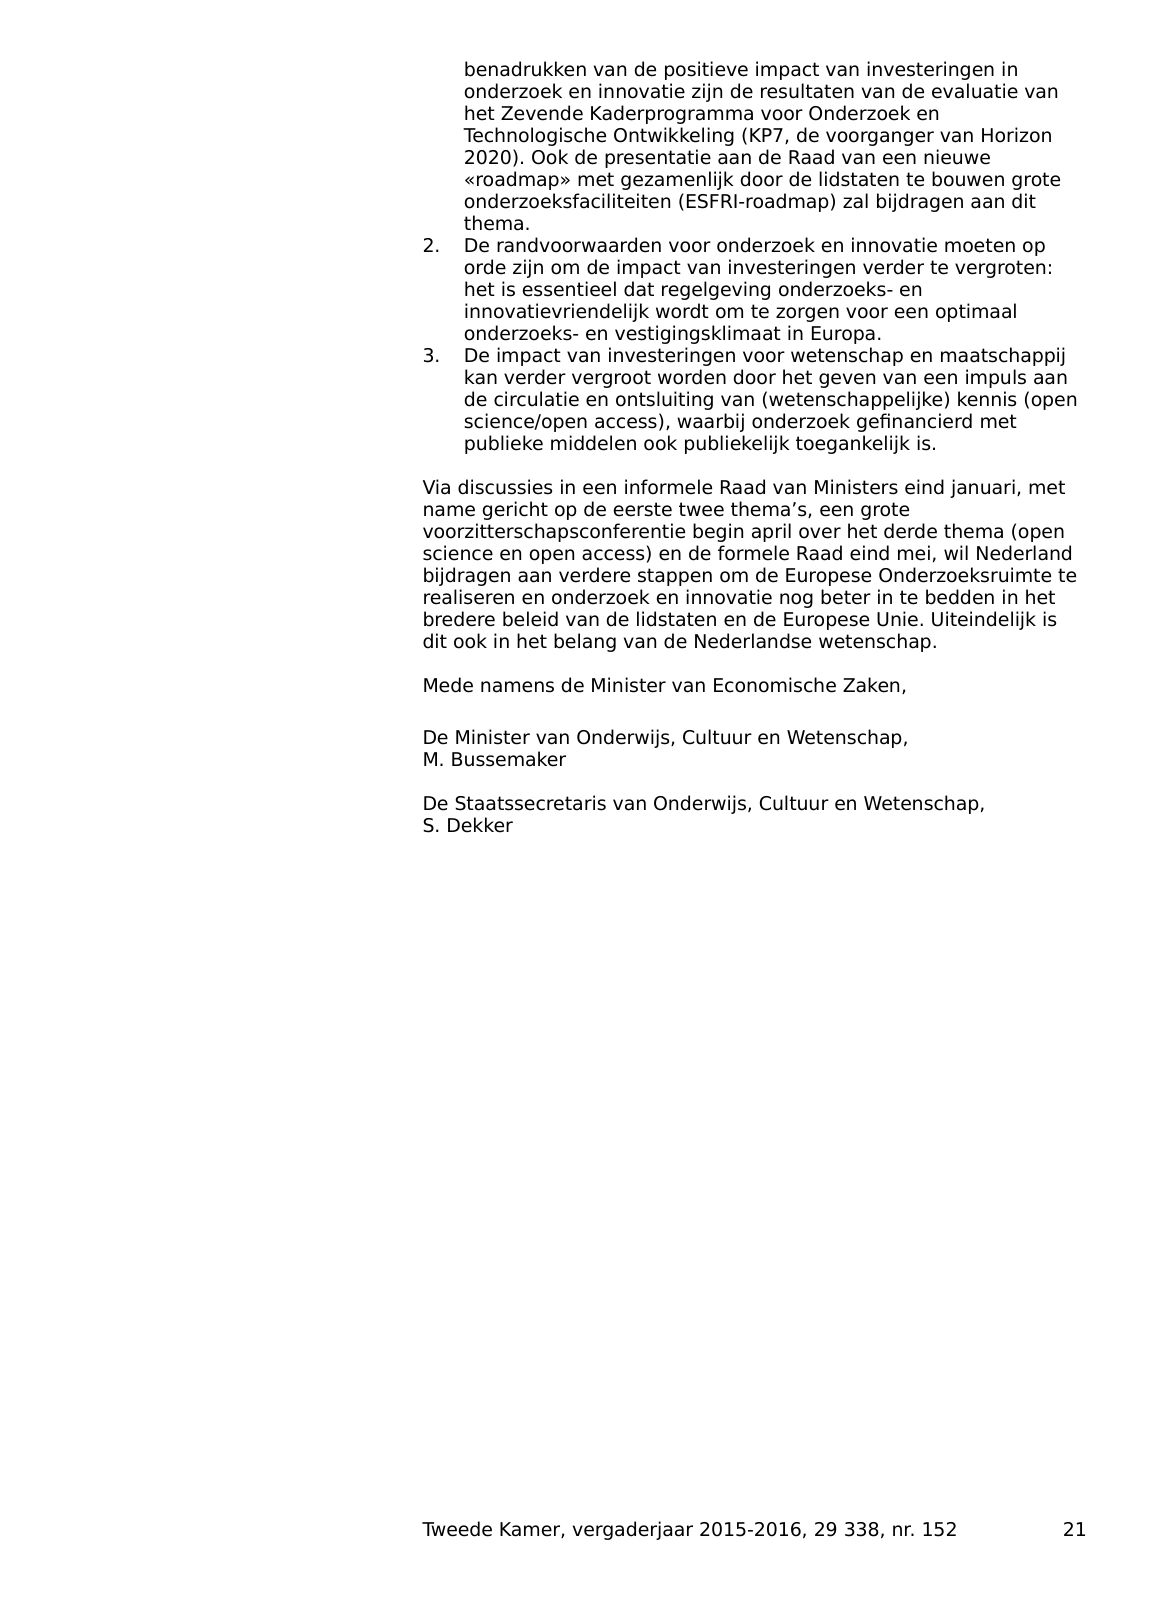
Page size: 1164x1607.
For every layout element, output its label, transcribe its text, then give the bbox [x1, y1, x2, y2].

text 3. De impact van investeringen voor wetenschap en maatschappij kan verder vergroot worden door het geven van een impuls aan de circulatie en ontsluiting van (wetenschappelijke) kennis (open science/open access), waarbij onderzoek gefinancierd met publieke middelen ook publiekelijk toegankelijk is. [422, 345, 1087, 455]
text benadrukken van de positieve impact van investeringen in onderzoek en innovatie zijn de resultaten van de evaluatie van het Zevende Kaderprogramma voor Onderzoek en Technologische Ontwikkeling (KP7, de voorganger van Horizon 2020). Ook de presentatie aan de Raad van een nieuwe «roadmap» met gezamenlijk door de lidstaten te bouwen grote onderzoeksfaciliteiten (ESFRI-roadmap) zal bijdragen aan dit thema. [422, 59, 1087, 235]
text 2. De randvoorwaarden voor onderzoek en innovatie moeten op orde zijn om de impact van investeringen verder te vergroten: het is essentieel dat regelgeving onderzoeks- en innovatievriendelijk wordt om te zorgen voor een optimaal onderzoeks- en vestigingsklimaat in Europa. [422, 235, 1087, 345]
text De Staatssecretaris van Onderwijs, Cultuur en Wetenschap, S. Dekker [422, 793, 1087, 837]
text Mede namens de Minister van Economische Zaken, [422, 675, 1087, 697]
text Via discussies in een informele Raad van Ministers eind januari, met name gericht op de eerste twee thema’s, een grote voorzitterschapsconferentie begin april over het derde thema (open science en open access) en de formele Raad eind mei, wil Nederland bijdragen aan verdere stappen om de Europese Onderzoeksruimte te realiseren en onderzoek en innovatie nog beter in te bedden in het bredere beleid van de lidstaten en de Europese Unie. Uiteindelijk is dit ook in het belang van de Nederlandse wetenschap. [422, 477, 1087, 653]
text De Minister van Onderwijs, Cultuur en Wetenschap, M. Bussemaker [422, 727, 1087, 771]
